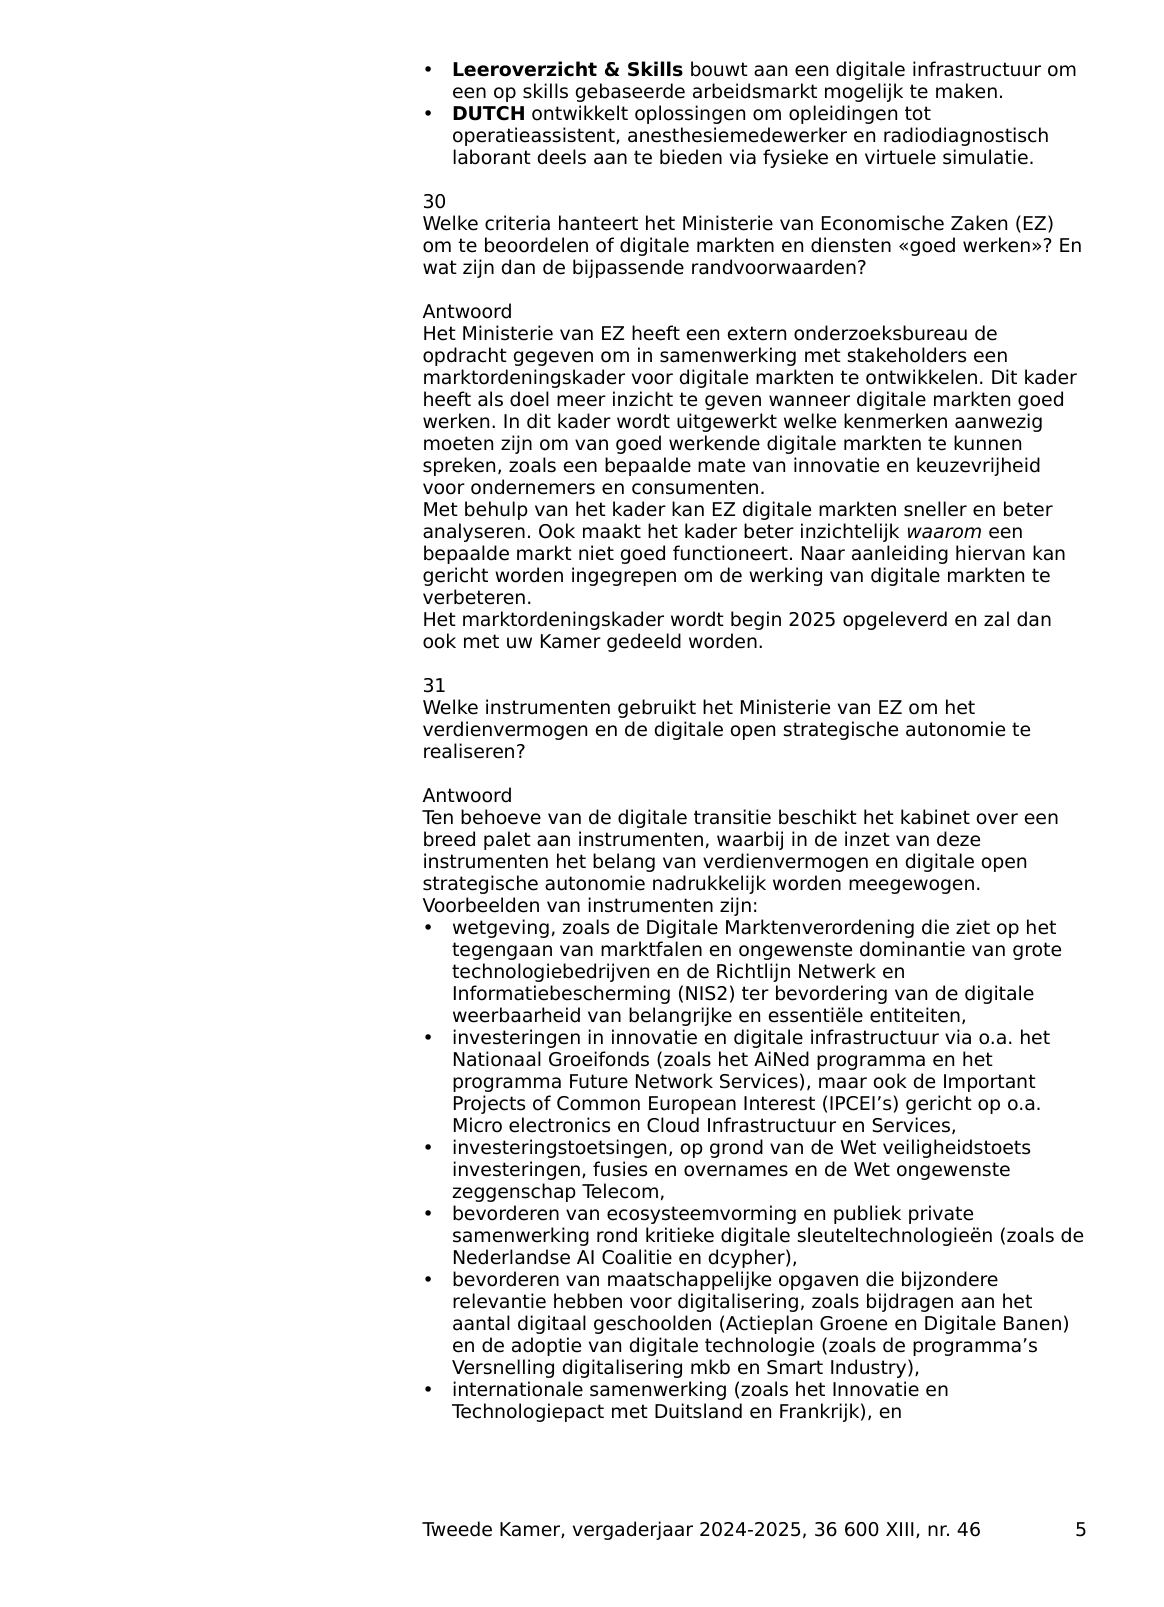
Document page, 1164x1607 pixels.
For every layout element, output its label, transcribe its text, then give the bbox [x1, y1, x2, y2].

text 30 [422, 191, 1087, 213]
text Met behulp van het kader kan EZ digitale markten sneller en beter analyseren. Ook maakt het kader beter inzichtelijk waarom een bepaalde markt niet goed functioneert. Naar aanleiding hiervan kan gericht worden ingegrepen om de werking van digitale markten te verbeteren. [422, 499, 1087, 609]
text 31 [422, 675, 1087, 697]
text Welke instrumenten gebruikt het Ministerie van EZ om het verdienvermogen en de digitale open strategische autonomie te realiseren? [422, 697, 1087, 763]
text • Leeroverzicht & Skills bouwt aan een digitale infrastructuur om een op skills gebaseerde arbeidsmarkt mogelijk te maken. [422, 59, 1087, 103]
text • DUTCH ontwikkelt oplossingen om opleidingen tot operatieassistent, anesthesiemedewerker en radiodiagnostisch laborant deels aan te bieden via fysieke en virtuele simulatie. [422, 103, 1087, 169]
text • internationale samenwerking (zoals het Innovatie en Technologiepact met Duitsland en Frankrijk), en [422, 1379, 1087, 1423]
text • wetgeving, zoals de Digitale Marktenverordening die ziet op het tegengaan van marktfalen en ongewenste dominantie van grote technologiebedrijven en de Richtlijn Netwerk en Informatiebescherming (NIS2) ter bevordering van de digitale weerbaarheid van belangrijke en essentiële entiteiten, [422, 917, 1087, 1027]
text Het Ministerie van EZ heeft een extern onderzoeksbureau de opdracht gegeven om in samenwerking met stakeholders een marktordeningskader voor digitale markten te ontwikkelen. Dit kader heeft als doel meer inzicht te geven wanneer digitale markten goed werken. In dit kader wordt uitgewerkt welke kenmerken aanwezig moeten zijn om van goed werkende digitale markten te kunnen spreken, zoals een bepaalde mate van innovatie en keuzevrijheid voor ondernemers en consumenten. [422, 323, 1087, 499]
text Antwoord [422, 301, 1087, 323]
text Het marktordeningskader wordt begin 2025 opgeleverd en zal dan ook met uw Kamer gedeeld worden. [422, 609, 1087, 653]
text • investeringen in innovatie en digitale infrastructuur via o.a. het Nationaal Groeifonds (zoals het AiNed programma en het programma Future Network Services), maar ook de Important Projects of Common European Interest (IPCEI’s) gericht op o.a. Micro electronics en Cloud Infrastructuur en Services, [422, 1027, 1087, 1137]
text Welke criteria hanteert het Ministerie van Economische Zaken (EZ) om te beoordelen of digitale markten en diensten «goed werken»? En wat zijn dan de bijpassende randvoorwaarden? [422, 213, 1087, 279]
text • bevorderen van ecosysteemvorming en publiek private samenwerking rond kritieke digitale sleuteltechnologieën (zoals de Nederlandse AI Coalitie en dcypher), [422, 1203, 1087, 1269]
text Ten behoeve van de digitale transitie beschikt het kabinet over een breed palet aan instrumenten, waarbij in de inzet van deze instrumenten het belang van verdienvermogen en digitale open strategische autonomie nadrukkelijk worden meegewogen. Voorbeelden van instrumenten zijn: [422, 807, 1087, 917]
text • bevorderen van maatschappelijke opgaven die bijzondere relevantie hebben voor digitalisering, zoals bijdragen aan het aantal digitaal geschoolden (Actieplan Groene en Digitale Banen) en de adoptie van digitale technologie (zoals de programma’s Versnelling digitalisering mkb en Smart Industry), [422, 1269, 1087, 1379]
text • investeringstoetsingen, op grond van de Wet veiligheidstoets investeringen, fusies en overnames en de Wet ongewenste zeggenschap Telecom, [422, 1137, 1087, 1203]
text Antwoord [422, 785, 1087, 807]
